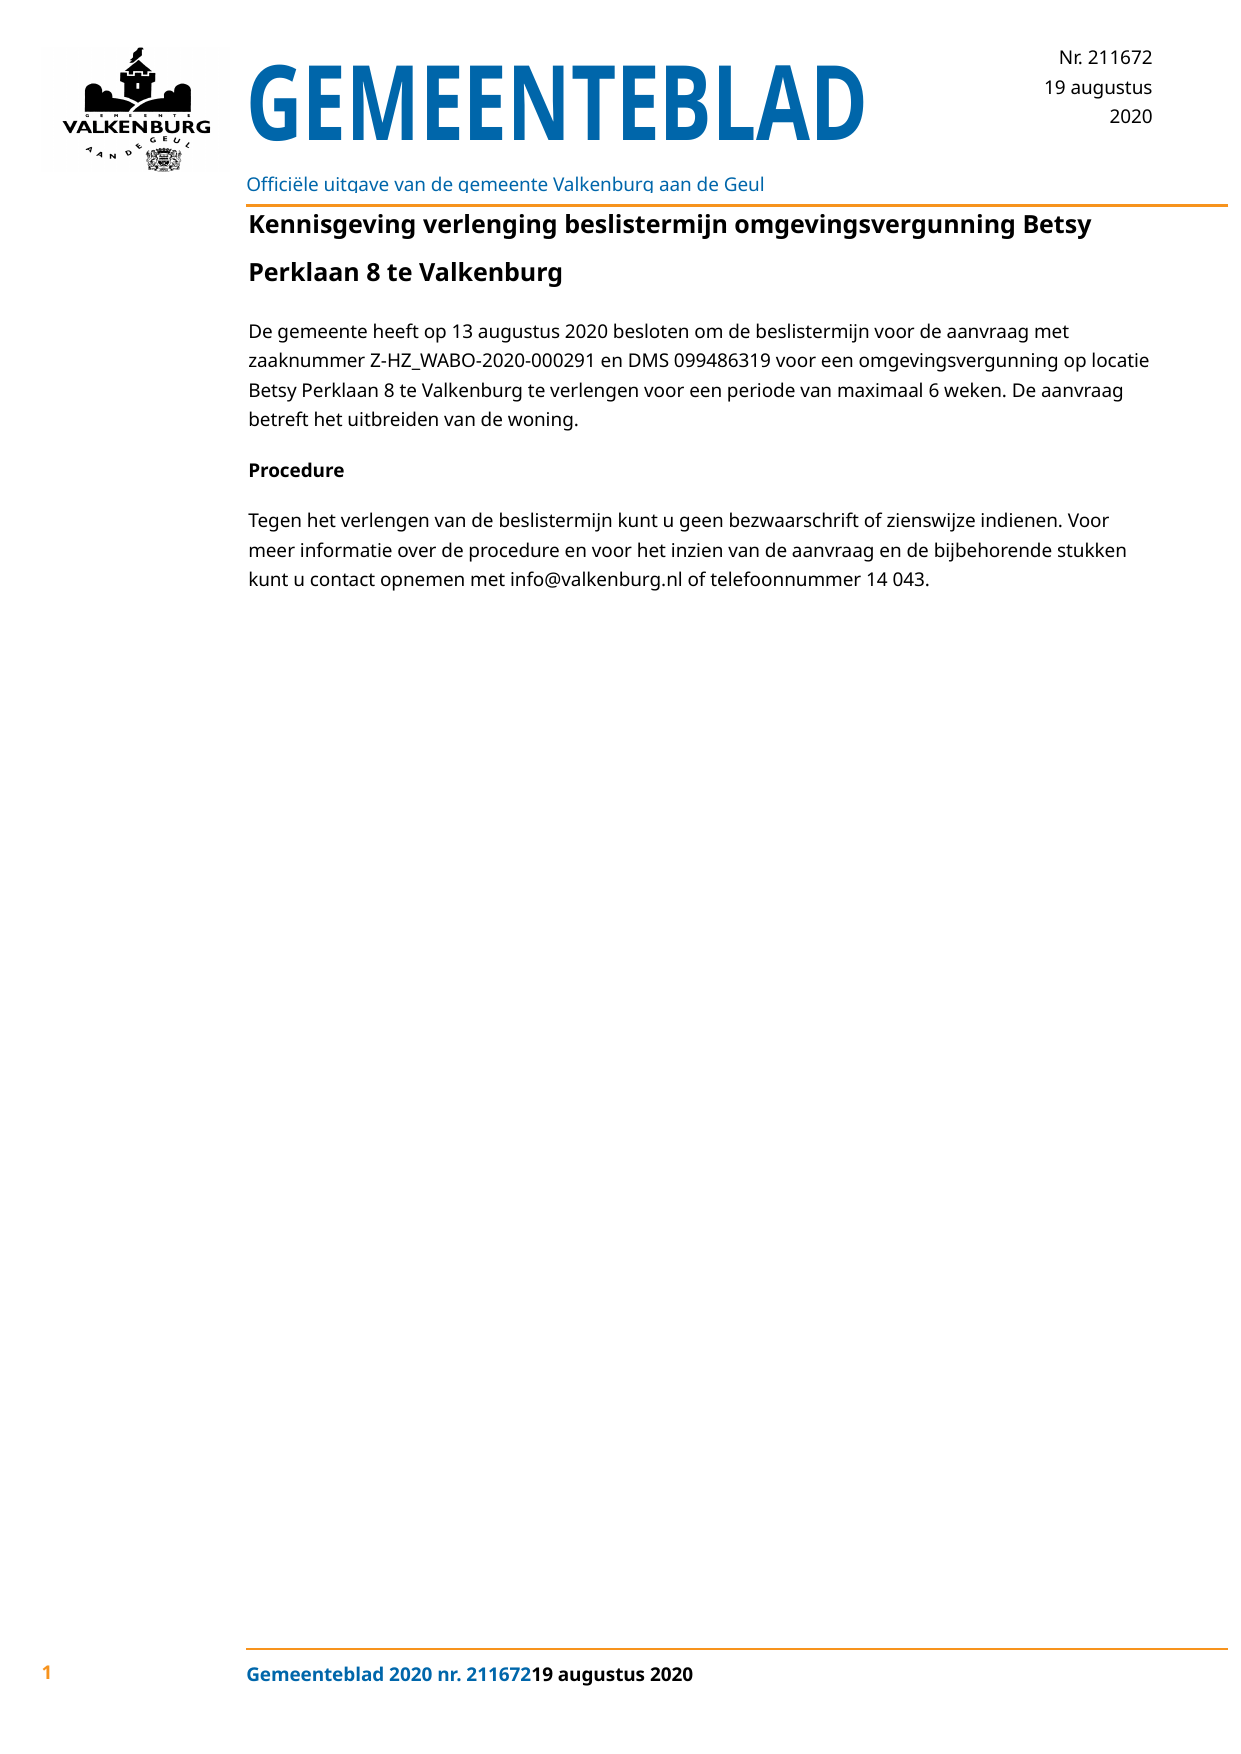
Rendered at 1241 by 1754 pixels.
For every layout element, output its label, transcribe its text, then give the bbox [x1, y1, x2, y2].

text De gemeente heeft op 13 augustus 2020 besloten om de beslistermijn voor de aanvraag met zaaknummer Z-HZ_WABO-2020-000291 en DMS 099486319 voor een omgevingsvergunning op locatie Betsy Perklaan 8 te Valkenburg te verlengen voor een periode van maximaal 6 weken. De aanvraag betreft het uitbreiden van de woning. [248, 318, 1152, 432]
picture [41, 47, 231, 172]
text Procedure [248, 457, 1152, 483]
text Tegen het verlengen van de beslistermijn kunt u geen bezwaarschrift of zienswijze indienen. Voor meer informatie over de procedure en voor het inzien van de aanvraag en de bijbehorende stukken kunt u contact opnemen met info@valkenburg.nl of telefoonnummer 14 043. [248, 507, 1152, 592]
text Kennisgeving verlenging beslistermijn omgevingsvergunning Betsy Perklaan 8 te Valkenburg [248, 207, 1152, 288]
